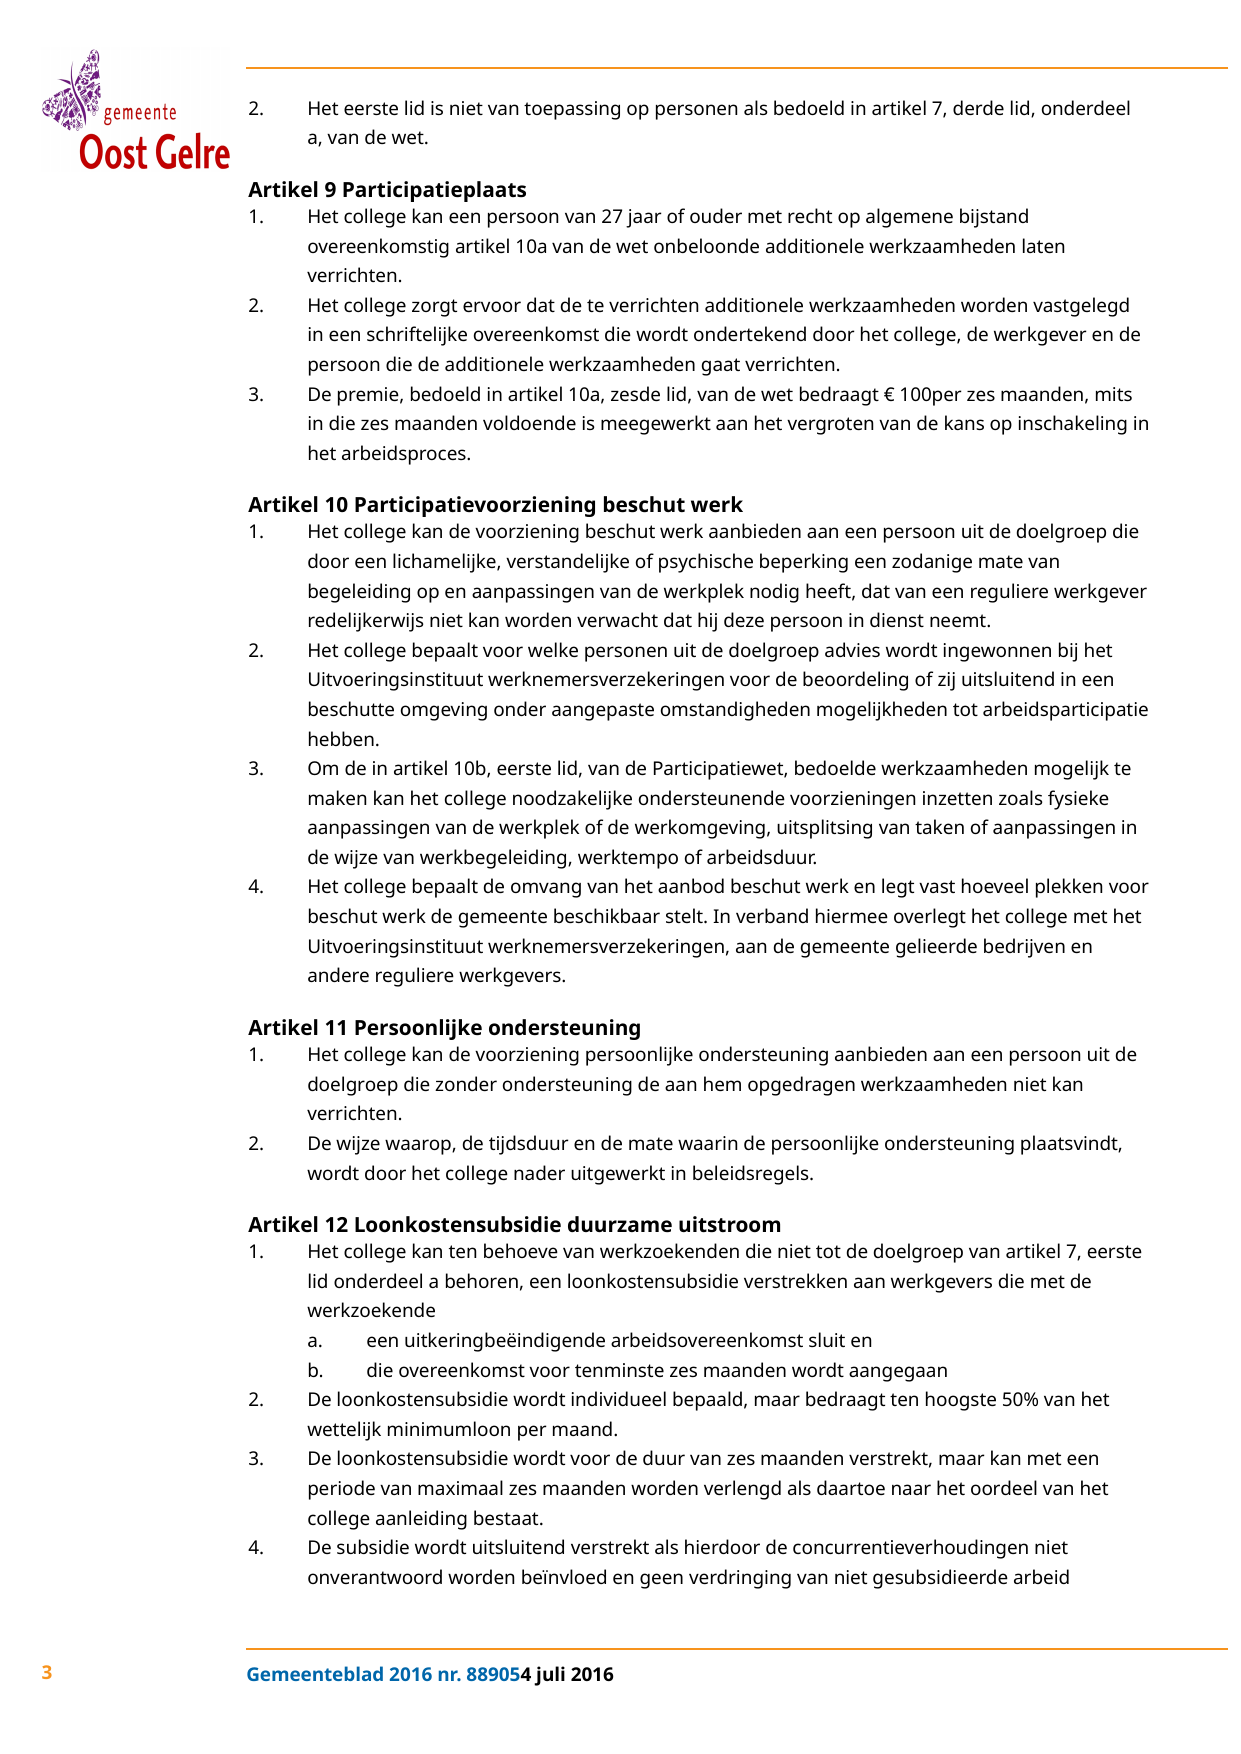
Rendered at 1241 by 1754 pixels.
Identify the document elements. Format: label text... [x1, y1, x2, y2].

list Om de in artikel 10b, eerste lid, van de Participatiewet, bedoelde werkzaamheden mogelijk te maken kan het college noodzakelijke ondersteunende voorzieningen inzetten zoals fysieke aanpassingen van de werkplek of de werkomgeving, uitsplitsing van taken of aanpassingen in de wijze van werkbegeleiding, werktempo of arbeidsduur. [248, 755, 1152, 870]
list De loonkostensubsidie wordt voor de duur van zes maanden verstrekt, maar kan met een periode van maximaal zes maanden worden verlengd als daartoe naar het oordeel van het college aanleiding bestaat. [248, 1446, 1152, 1531]
text Artikel 9 Participatieplaats [248, 175, 1152, 203]
list Het college bepaalt de omvang van het aanbod beschut werk en legt vast hoeveel plekken voor beschut werk de gemeente beschikbaar stelt. In verband hiermee overlegt het college met het Uitvoeringsinstituut werknemersverzekeringen, aan de gemeente gelieerde bedrijven en andere reguliere werkgevers. [248, 874, 1152, 988]
text Artikel 10 Participatievoorziening beschut werk [248, 490, 1152, 519]
list De premie, bedoeld in artikel 10a, zesde lid, van de wet bedraagt € 100per zes maanden, mits in die zes maanden voldoende is meegewerkt aan het vergroten van de kans op inschakeling in het arbeidsproces. [248, 381, 1152, 466]
list Het college kan ten behoeve van werkzoekenden die niet tot de doelgroep van artikel 7, eerste lid onderdeel a behoren, een loonkostensubsidie verstrekken aan werkgevers die met de werkzoekende [248, 1238, 1152, 1323]
list Het eerste lid is niet van toepassing op personen als bedoeld in artikel 7, derde lid, onderdeel a, van de wet. [248, 95, 1152, 150]
list Het college kan de voorziening persoonlijke ondersteuning aanbieden aan een persoon uit de doelgroep die zonder ondersteuning de aan hem opgedragen werkzaamheden niet kan verrichten. [248, 1041, 1152, 1126]
list Het college bepaalt voor welke personen uit de doelgroep advies wordt ingewonnen bij het Uitvoeringsinstituut werknemersverzekeringen voor de beoordeling of zij uitsluitend in een beschutte omgeving onder aangepaste omstandigheden mogelijkheden tot arbeidsparticipatie hebben. [248, 637, 1152, 752]
text Artikel 11 Persoonlijke ondersteuning [248, 1013, 1152, 1041]
list De subsidie wordt uitsluitend verstrekt als hierdoor de concurrentieverhoudingen niet onverantwoord worden beïnvloed en geen verdringing van niet gesubsidieerde arbeid [248, 1534, 1152, 1590]
picture [41, 47, 231, 172]
list Het college zorgt ervoor dat de te verrichten additionele werkzaamheden worden vastgelegd in een schriftelijke overeenkomst die wordt ondertekend door het college, de werkgever en de persoon die de additionele werkzaamheden gaat verrichten. [248, 292, 1152, 377]
list een uitkeringbeëindigende arbeidsovereenkomst sluit en [307, 1327, 1152, 1353]
text Artikel 12 Loonkostensubsidie duurzame uitstroom [248, 1210, 1152, 1238]
list die overeenkomst voor tenminste zes maanden wordt aangegaan [307, 1357, 1152, 1383]
list Het college kan een persoon van 27 jaar of ouder met recht op algemene bijstand overeenkomstig artikel 10a van de wet onbeloonde additionele werkzaamheden laten verrichten. [248, 203, 1152, 288]
list De loonkostensubsidie wordt individueel bepaald, maar bedraagt ten hoogste 50% van het wettelijk minimumloon per maand. [248, 1386, 1152, 1442]
list Het college kan de voorziening beschut werk aanbieden aan een persoon uit de doelgroep die door een lichamelijke, verstandelijke of psychische beperking een zodanige mate van begeleiding op en aanpassingen van de werkplek nodig heeft, dat van een reguliere werkgever redelijkerwijs niet kan worden verwacht dat hij deze persoon in dienst neemt. [248, 519, 1152, 633]
list De wijze waarop, de tijdsduur en de mate waarin de persoonlijke ondersteuning plaatsvindt, wordt door het college nader uitgewerkt in beleidsregels. [248, 1130, 1152, 1185]
